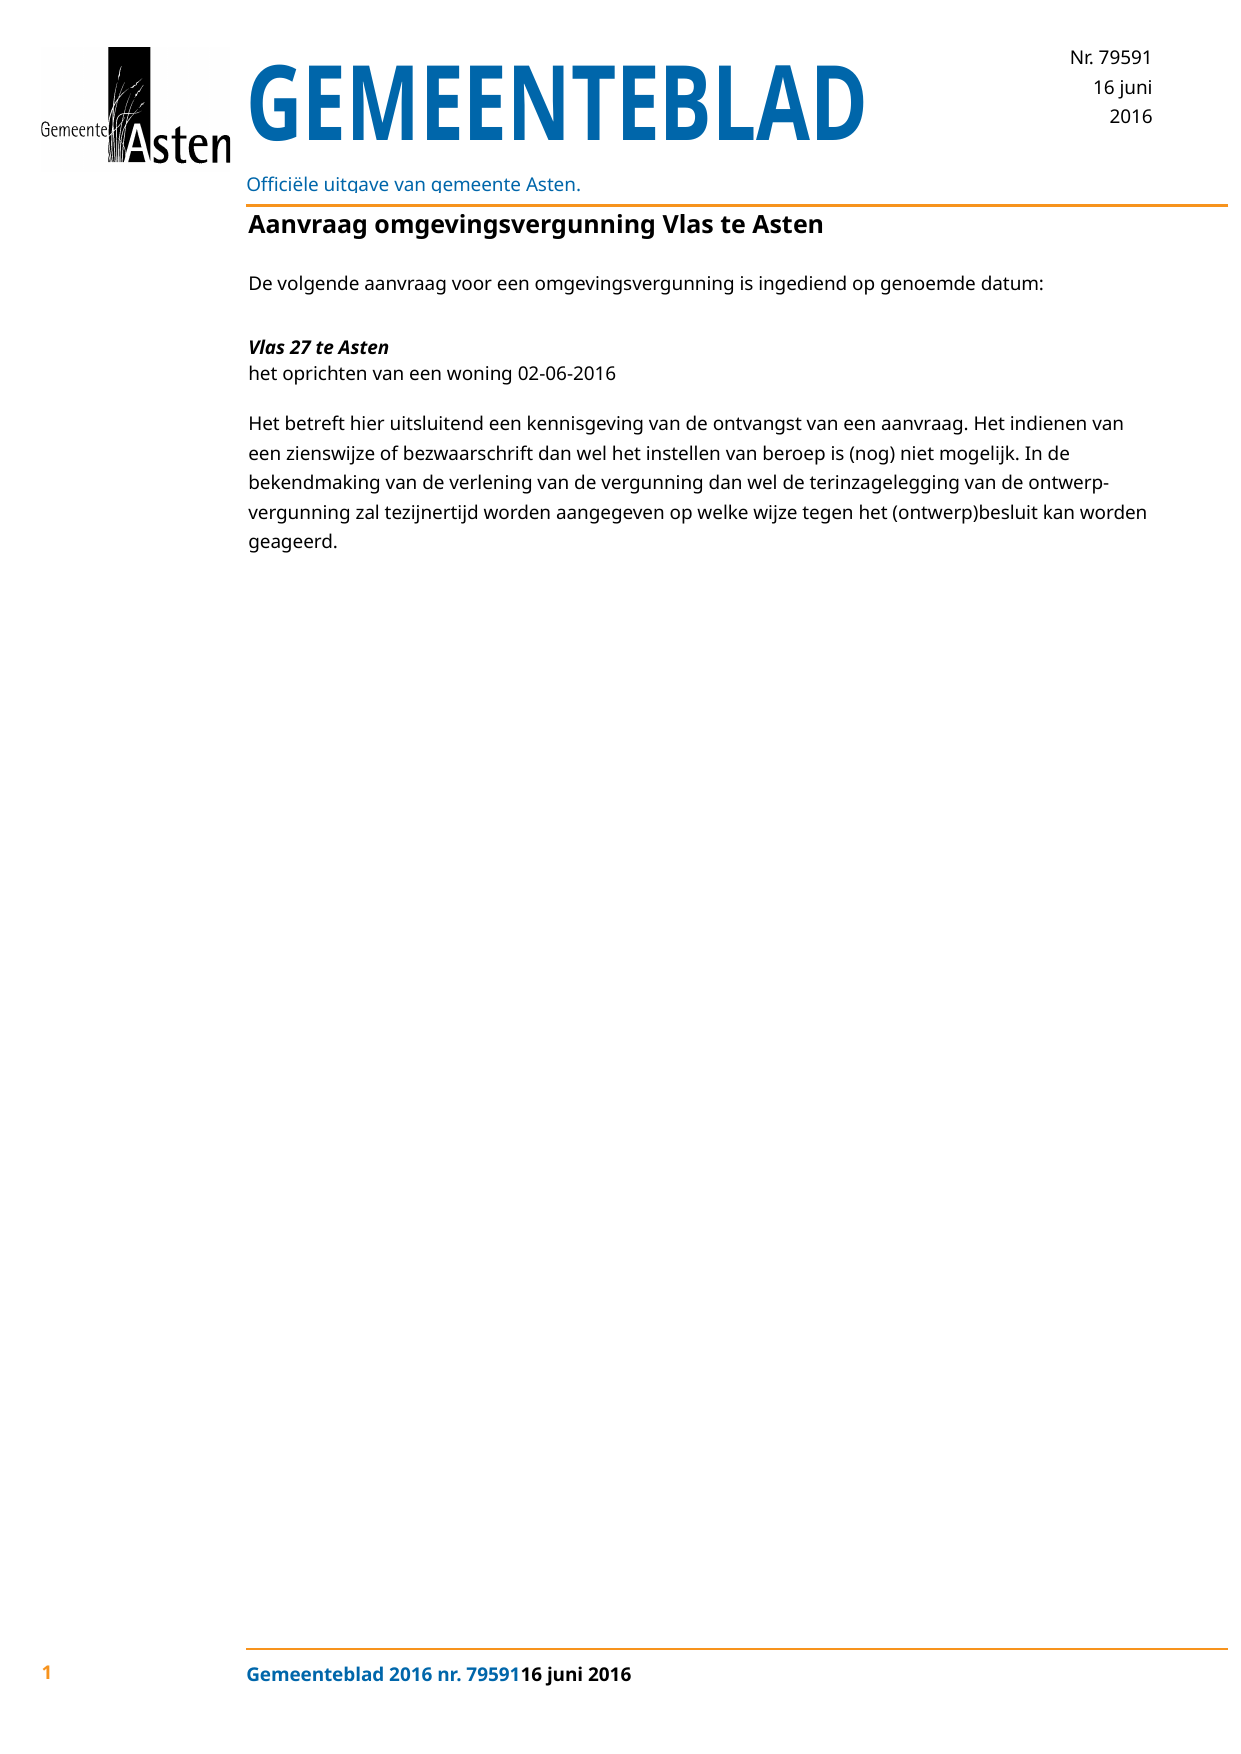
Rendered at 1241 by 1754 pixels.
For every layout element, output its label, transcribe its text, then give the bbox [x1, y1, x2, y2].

text Aanvraag omgevingsvergunning Vlas te Asten [248, 207, 1152, 241]
text Het betreft hier uitsluitend een kennisgeving van de ontvangst van een aanvraag. Het indienen van een zienswijze of bezwaarschrift dan wel het instellen van beroep is (nog) niet mogelijk. In de bekendmaking van de verlening van de vergunning dan wel de terinzagelegging van de ontwerp-vergunning zal tezijnertijd worden aangegeven op welke wijze tegen het (ontwerp)besluit kan worden geageerd. [248, 410, 1152, 554]
picture [41, 47, 231, 172]
text De volgende aanvraag voor een omgevingsvergunning is ingediend op genoemde datum: [248, 270, 1152, 296]
text Vlas 27 te Asten [248, 334, 1152, 360]
text het oprichten van een woning 02-06-2016 [248, 360, 1152, 386]
